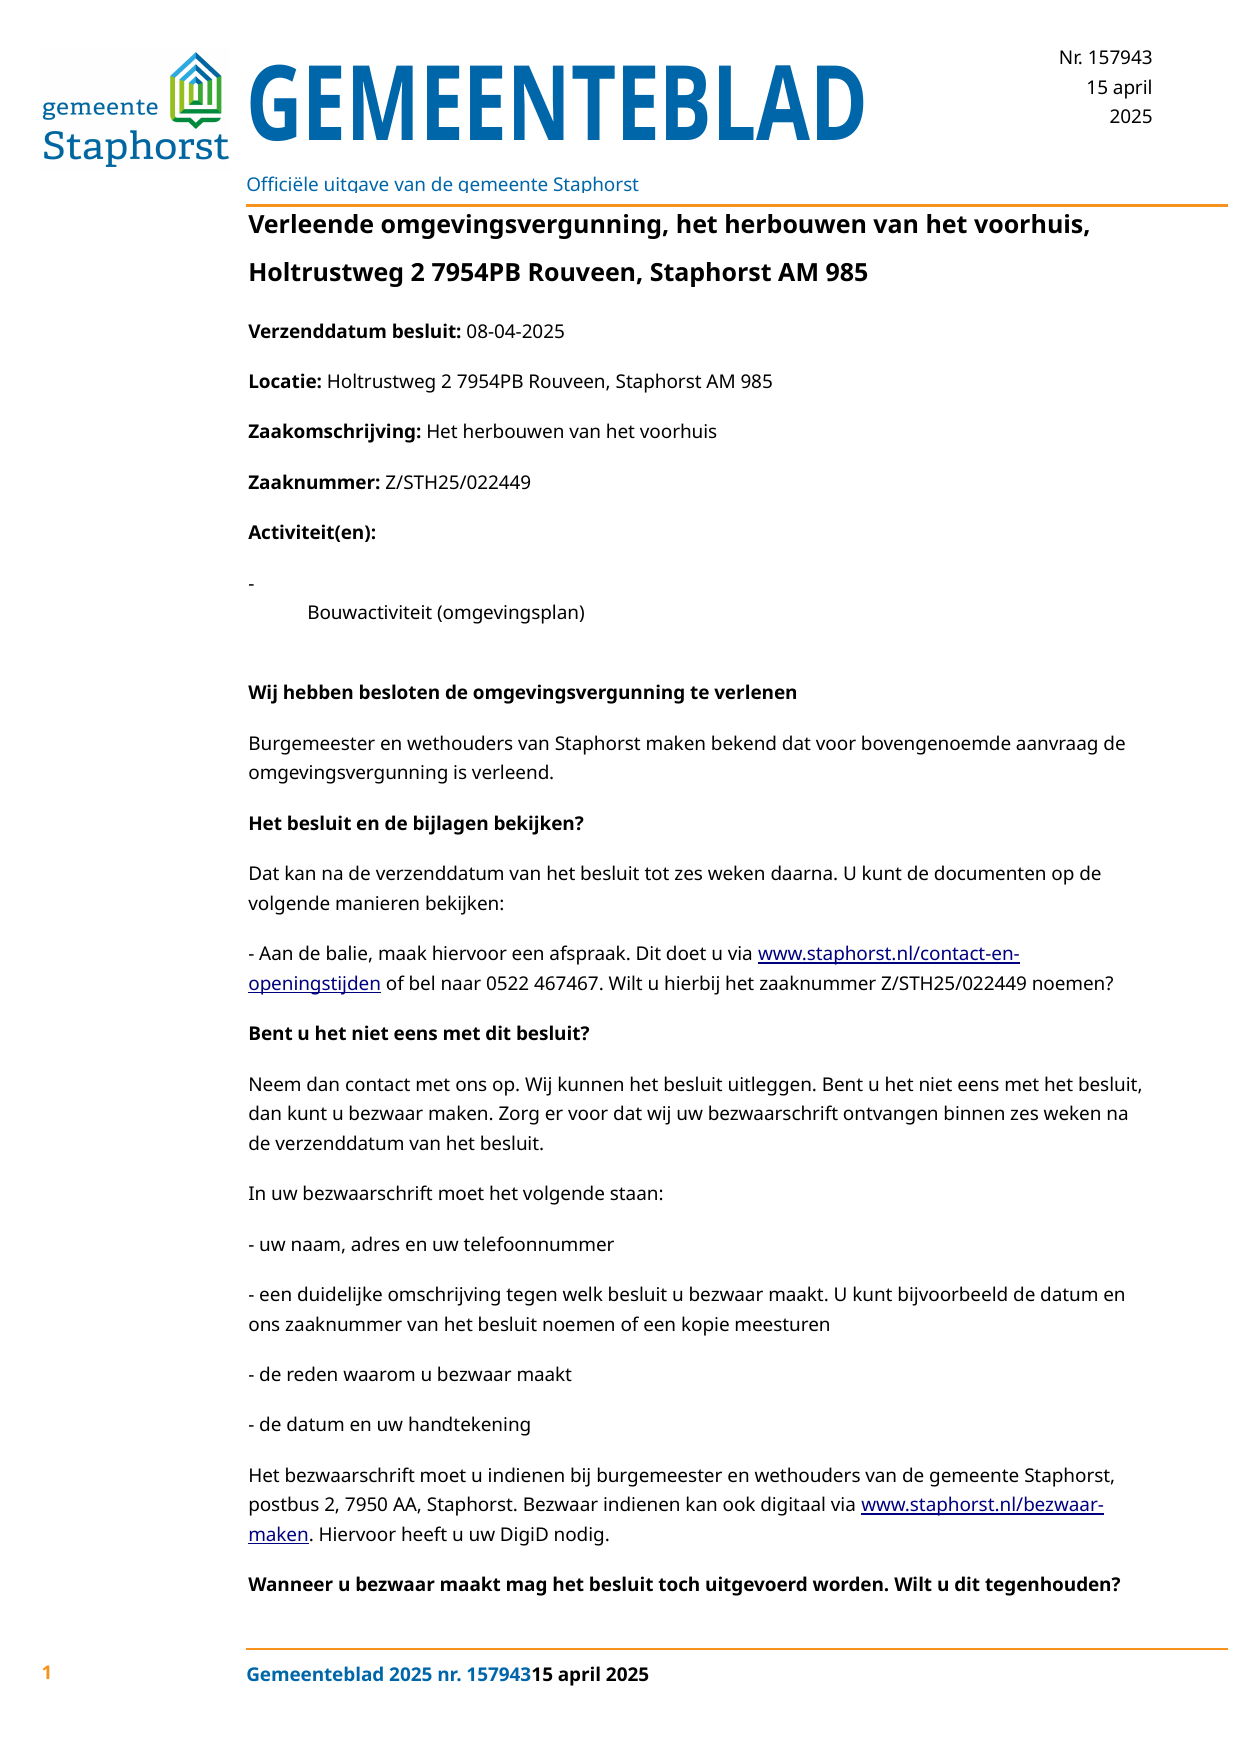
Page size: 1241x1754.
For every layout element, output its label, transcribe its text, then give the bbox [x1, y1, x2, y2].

text Bent u het niet eens met dit besluit? [248, 1020, 1152, 1046]
text - de reden waarom u bezwaar maakt [248, 1361, 1152, 1387]
list Bouwactiviteit (omgevingsplan) [248, 599, 1152, 625]
text Verzenddatum besluit: 08-04-2025 [248, 318, 1152, 344]
text Zaaknummer: Z/STH25/022449 [248, 469, 1152, 495]
text Verleende omgevingsvergunning, het herbouwen van het voorhuis, Holtrustweg 2 7954PB Rouveen, Staphorst AM 985 [248, 207, 1152, 288]
picture [41, 47, 231, 172]
text Wij hebben besloten de omgevingsvergunning te verlenen [248, 679, 1152, 705]
text - uw naam, adres en uw telefoonnummer [248, 1231, 1152, 1257]
text Neem dan contact met ons op. Wij kunnen het besluit uitleggen. Bent u het niet eens met het besluit, dan kunt u bezwaar maken. Zorg er voor dat wij uw bezwaarschrift ontvangen binnen zes weken na de verzenddatum van het besluit. [248, 1071, 1152, 1156]
text Activiteit(en): [248, 519, 1152, 545]
text Dat kan na de verzenddatum van het besluit tot zes weken daarna. U kunt de documenten op de volgende manieren bekijken: [248, 860, 1152, 916]
text Het besluit en de bijlagen bekijken? [248, 810, 1152, 836]
text - Aan de balie, maak hiervoor een afspraak. Dit doet u via www.staphorst.nl/contact-en-openingstijden of bel naar 0522 467467. Wilt u hierbij het zaaknummer Z/STH25/022449 noemen? [248, 940, 1152, 996]
text Wanneer u bezwaar maakt mag het besluit toch uitgevoerd worden. Wilt u dit tegenhouden? [248, 1572, 1152, 1597]
text Burgemeester en wethouders van Staphorst maken bekend dat voor bovengenoemde aanvraag de omgevingsvergunning is verleend. [248, 730, 1152, 785]
text Het bezwaarschrift moet u indienen bij burgemeester en wethouders van de gemeente Staphorst, postbus 2, 7950 AA, Staphorst. Bezwaar indienen kan ook digitaal via www.staphorst.nl/bezwaar-maken. Hiervoor heeft u uw DigiD nodig. [248, 1462, 1152, 1547]
text Locatie: Holtrustweg 2 7954PB Rouveen, Staphorst AM 985 [248, 368, 1152, 394]
text - de datum en uw handtekening [248, 1412, 1152, 1437]
text - een duidelijke omschrijving tegen welk besluit u bezwaar maakt. U kunt bijvoorbeeld de datum en ons zaaknummer van het besluit noemen of een kopie meesturen [248, 1281, 1152, 1337]
text Zaakomschrijving: Het herbouwen van het voorhuis [248, 419, 1152, 444]
text In uw bezwaarschrift moet het volgende staan: [248, 1180, 1152, 1206]
